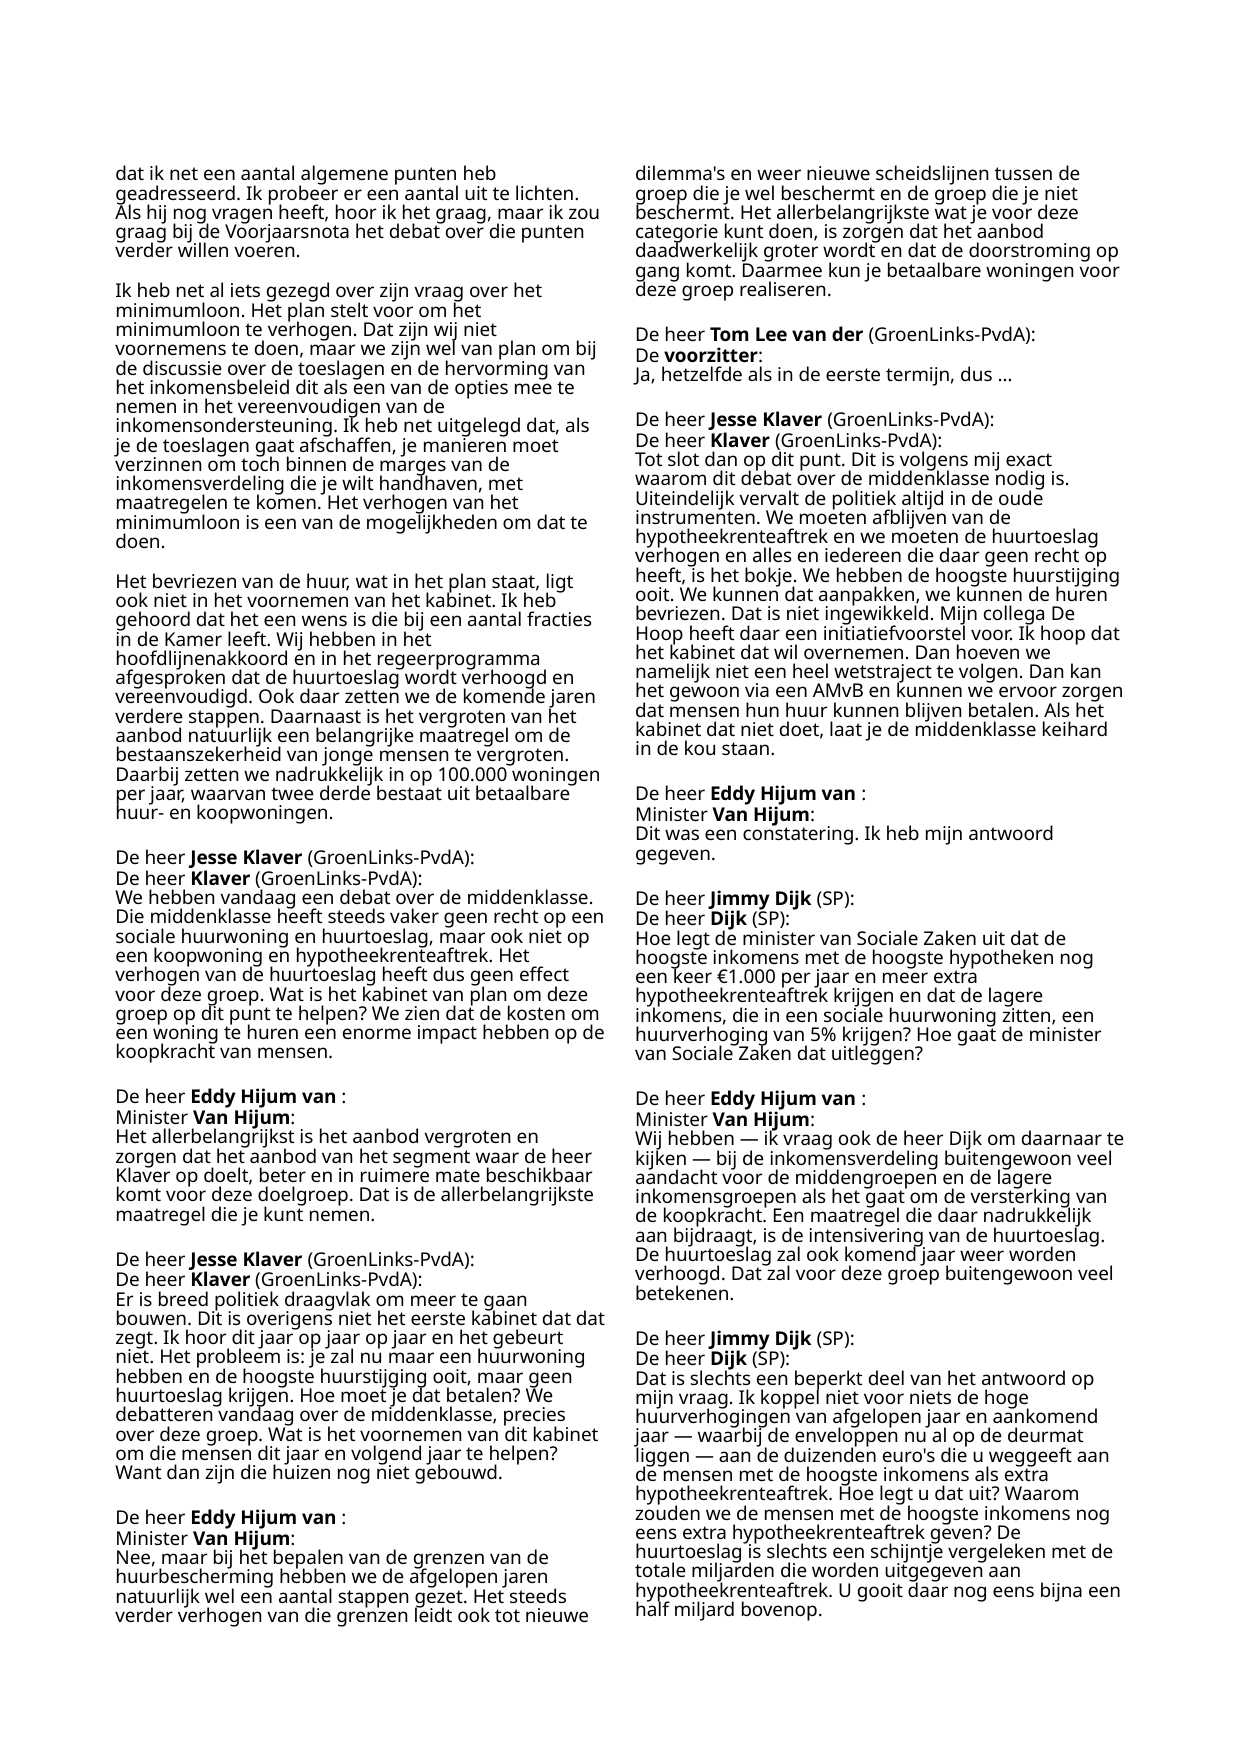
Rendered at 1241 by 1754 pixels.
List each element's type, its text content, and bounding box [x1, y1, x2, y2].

text De heer Jimmy Dijk (SP): [635, 1325, 1125, 1350]
text Wij hebben — ik vraag ook de heer Dijk om daarnaar te kijken — bij de inkomensverdeling buitengewoon veel aandacht voor de middengroepen en de lagere inkomensgroepen als het gaat om de versterking van de koopkracht. Een maatregel die daar nadrukkelijk aan bijdraagt, is de intensivering van de huurtoeslag. De huurtoeslag zal ook komend jaar weer worden verhoogd. Dat zal voor deze groep buitengewoon veel betekenen. [635, 1130, 1125, 1304]
text Minister Van Hijum: [115, 1530, 605, 1549]
text De heer Eddy Hijum van : [115, 1083, 605, 1109]
text Minister Van Hijum: [115, 1109, 605, 1128]
text We hebben vandaag een debat over de middenklasse. Die middenklasse heeft steeds vaker geen recht op een sociale huurwoning en huurtoeslag, maar ook niet op een koopwoning en hypotheekrenteaftrek. Het verhogen van de huurtoeslag heeft dus geen effect voor deze groep. Wat is het kabinet van plan om deze groep op dit punt te helpen? We zien dat de kosten om een woning te huren een enorme impact hebben op de koopkracht van mensen. [115, 889, 605, 1063]
text De voorzitter: [635, 347, 1125, 366]
text De heer Jesse Klaver (GroenLinks-PvdA): [115, 1246, 605, 1271]
text De heer Tom Lee van der (GroenLinks-PvdA): [635, 321, 1125, 347]
text De heer Eddy Hijum van : [635, 1085, 1125, 1111]
text De heer Jesse Klaver (GroenLinks-PvdA): [115, 844, 605, 870]
text Dat is slechts een beperkt deel van het antwoord op mijn vraag. Ik koppel niet voor niets de hoge huurverhogingen van afgelopen jaar en aankomend jaar — waarbij de enveloppen nu al op de deurmat liggen — aan de duizenden euro's die u weggeeft aan de mensen met de hoogste inkomens als extra hypotheekrenteaftrek. Hoe legt u dat uit? Waarom zouden we de mensen met de hoogste inkomens nog eens extra hypotheekrenteaftrek geven? De huurtoeslag is slechts een schijntje vergeleken met de totale miljarden die worden uitgegeven aan hypotheekrenteaftrek. U gooit daar nog eens bijna een half miljard bovenop. [635, 1370, 1125, 1620]
text Hoe legt de minister van Sociale Zaken uit dat de hoogste inkomens met de hoogste hypotheken nog een keer €1.000 per jaar en meer extra hypotheekrenteaftrek krijgen en dat de lagere inkomens, die in een sociale huurwoning zitten, een huurverhoging van 5% krijgen? Hoe gaat de minister van Sociale Zaken dat uitleggen? [635, 930, 1125, 1064]
text De heer Dijk (SP): [635, 910, 1125, 930]
text Minister Van Hijum: [635, 1111, 1125, 1130]
text Er is breed politiek draagvlak om meer te gaan bouwen. Dit is overigens niet het eerste kabinet dat dat zegt. Ik hoor dit jaar op jaar op jaar en het gebeurt niet. Het probleem is: je zal nu maar een huurwoning hebben en de hoogste huurstijging ooit, maar geen huurtoeslag krijgen. Hoe moet je dat betalen? We debatteren vandaag over de middenklasse, precies over deze groep. Wat is het voornemen van dit kabinet om die mensen dit jaar en volgend jaar te helpen? Want dan zijn die huizen nog niet gebouwd. [115, 1291, 605, 1483]
text De heer Eddy Hijum van : [115, 1504, 605, 1530]
text De heer Eddy Hijum van : [635, 780, 1125, 806]
text dat ik net een aantal algemene punten heb geadresseerd. Ik probeer er een aantal uit te lichten. Als hij nog vragen heeft, hoor ik het graag, maar ik zou graag bij de Voorjaarsnota het debat over die punten verder willen voeren. [115, 165, 605, 262]
text Het bevriezen van de huur, wat in het plan staat, ligt ook niet in het voornemen van het kabinet. Ik heb gehoord dat het een wens is die bij een aantal fracties in de Kamer leeft. Wij hebben in het hoofdlijnenakkoord en in het regeerprogramma afgesproken dat de huurtoeslag wordt verhoogd en vereenvoudigd. Ook daar zetten we de komende jaren verdere stappen. Daarnaast is het vergroten van het aanbod natuurlijk een belangrijke maatregel om de bestaanszekerheid van jonge mensen te vergroten. Daarbij zetten we nadrukkelijk in op 100.000 woningen per jaar, waarvan twee derde bestaat uit betaalbare huur- en koopwoningen. [115, 573, 605, 823]
text De heer Jesse Klaver (GroenLinks-PvdA): [635, 406, 1125, 432]
text Tot slot dan op dit punt. Dit is volgens mij exact waarom dit debat over de middenklasse nodig is. Uiteindelijk vervalt de politiek altijd in de oude instrumenten. We moeten afblijven van de hypotheekrenteaftrek en we moeten de huurtoeslag verhogen en alles en iedereen die daar geen recht op heeft, is het bokje. We hebben de hoogste huurstijging ooit. We kunnen dat aanpakken, we kunnen de huren bevriezen. Dat is niet ingewikkeld. Mijn collega De Hoop heeft daar een initiatiefvoorstel voor. Ik hoop dat het kabinet dat wil overnemen. Dan hoeven we namelijk niet een heel wetstraject te volgen. Dan kan het gewoon via een AMvB en kunnen we ervoor zorgen dat mensen hun huur kunnen blijven betalen. Als het kabinet dat niet doet, laat je de middenklasse keihard in de kou staan. [635, 451, 1125, 759]
text De heer Dijk (SP): [635, 1350, 1125, 1370]
text Het allerbelangrijkst is het aanbod vergroten en zorgen dat het aanbod van het segment waar de heer Klaver op doelt, beter en in ruimere mate beschikbaar komt voor deze doelgroep. Dat is de allerbelangrijkste maatregel die je kunt nemen. [115, 1128, 605, 1225]
text De heer Klaver (GroenLinks-PvdA): [115, 870, 605, 889]
text Nee, maar bij het bepalen van de grenzen van de huurbescherming hebben we de afgelopen jaren natuurlijk wel een aantal stappen gezet. Het steeds verder verhogen van die grenzen leidt ook tot nieuwe [115, 1549, 605, 1626]
text Ik heb net al iets gezegd over zijn vraag over het minimumloon. Het plan stelt voor om het minimumloon te verhogen. Dat zijn wij niet voornemens te doen, maar we zijn wel van plan om bij de discussie over de toeslagen en de hervorming van het inkomensbeleid dit als een van de opties mee te nemen in het vereenvoudigen van de inkomensondersteuning. Ik heb net uitgelegd dat, als je de toeslagen gaat afschaffen, je manieren moet verzinnen om toch binnen de marges van de inkomensverdeling die je wilt handhaven, met maatregelen te komen. Het verhogen van het minimumloon is een van de mogelijkheden om dat te doen. [115, 282, 605, 552]
text De heer Jimmy Dijk (SP): [635, 885, 1125, 910]
text Minister Van Hijum: [635, 806, 1125, 825]
text De heer Klaver (GroenLinks-PvdA): [115, 1271, 605, 1291]
text Ja, hetzelfde als in de eerste termijn, dus … [635, 366, 1125, 385]
text dilemma's en weer nieuwe scheidslijnen tussen de groep die je wel beschermt en de groep die je niet beschermt. Het allerbelangrijkste wat je voor deze categorie kunt doen, is zorgen dat het aanbod daadwerkelijk groter wordt en dat de doorstroming op gang komt. Daarmee kun je betaalbare woningen voor deze groep realiseren. [635, 165, 1125, 300]
text Dit was een constatering. Ik heb mijn antwoord gegeven. [635, 825, 1125, 864]
text De heer Klaver (GroenLinks-PvdA): [635, 432, 1125, 451]
